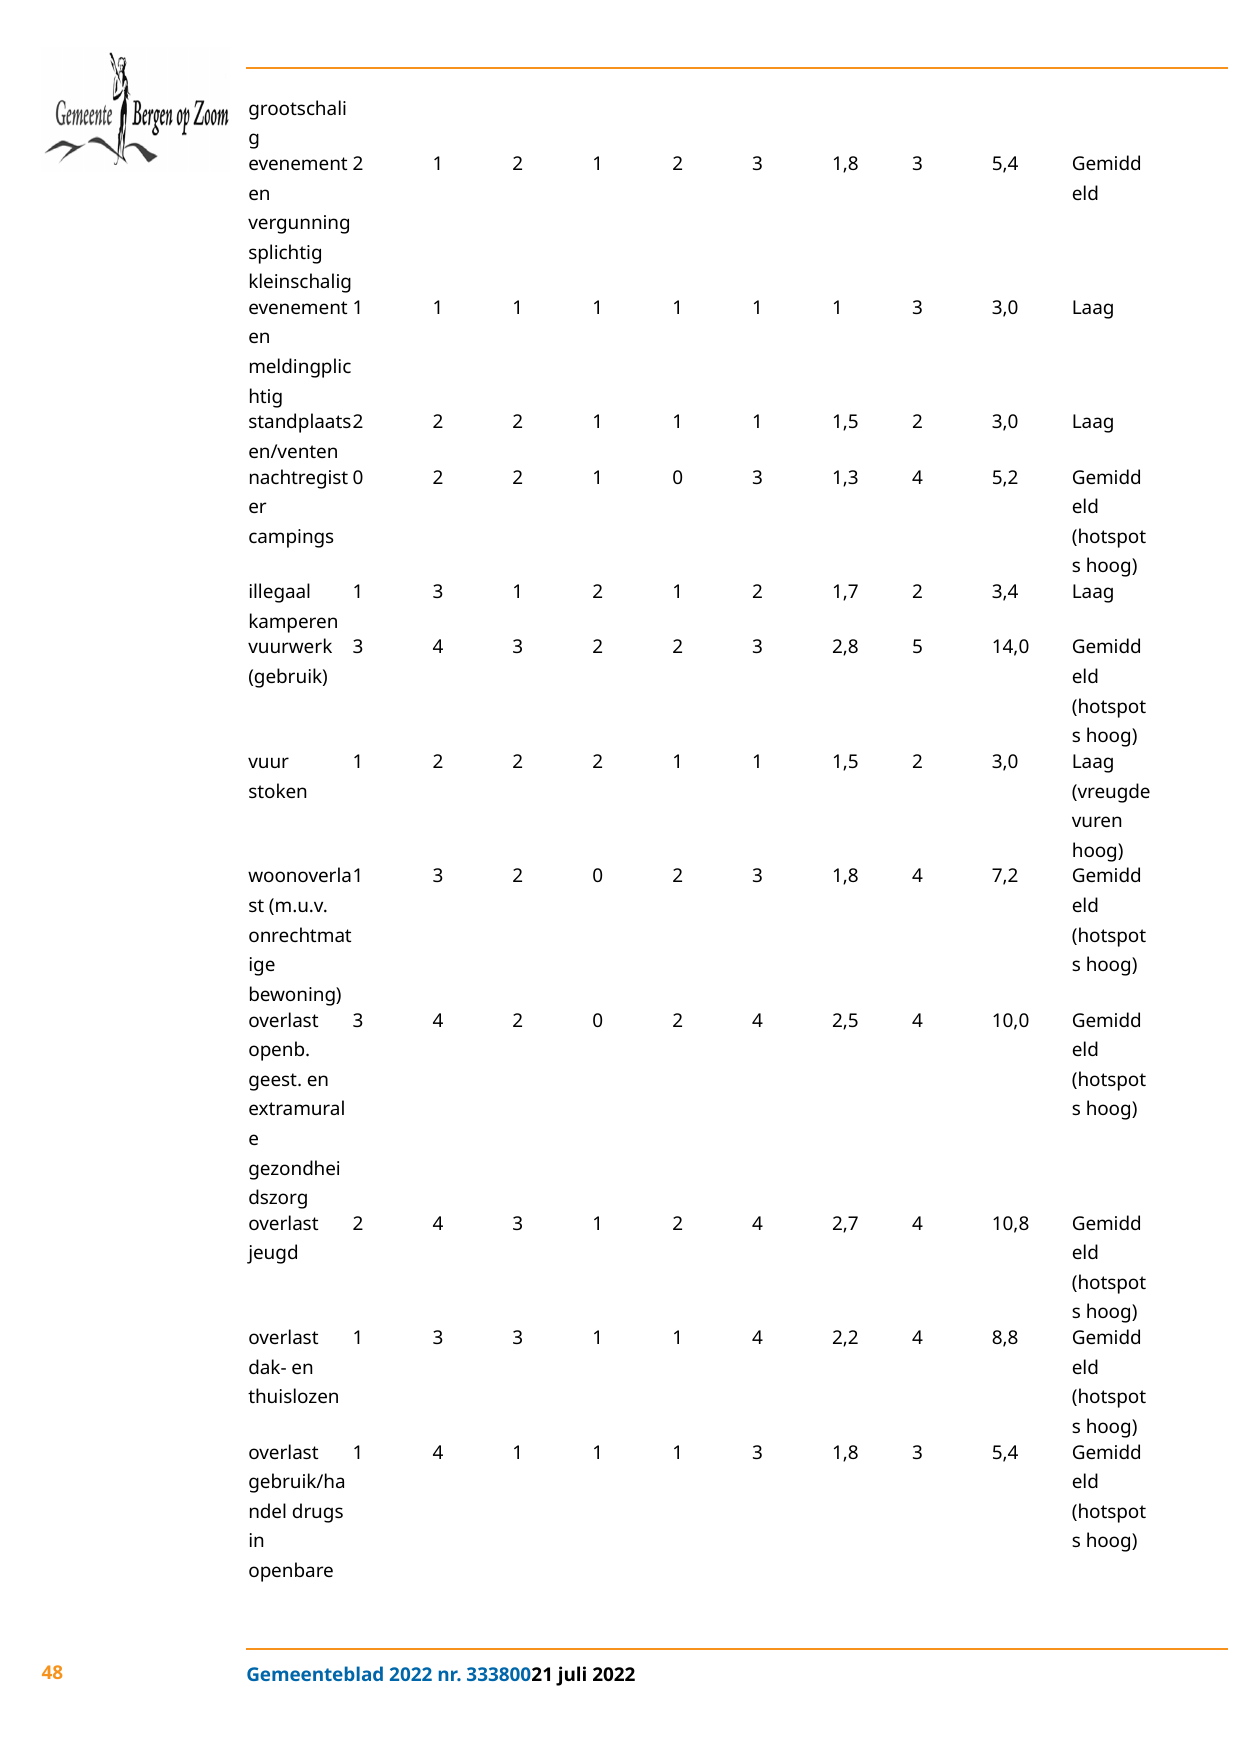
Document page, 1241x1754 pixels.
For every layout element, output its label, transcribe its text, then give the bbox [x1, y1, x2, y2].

table_cell 4 [432, 634, 512, 748]
table_cell 2 [672, 634, 752, 748]
table_cell 1 [592, 150, 672, 294]
table_cell Laag (vreugdevuren hoog) [1072, 748, 1152, 863]
table_cell illegaal kamperen [248, 579, 352, 634]
table_cell 1 [592, 1439, 672, 1583]
table_cell [912, 95, 992, 150]
table_cell 3 [512, 1210, 592, 1324]
table_cell 0 [592, 863, 672, 1007]
table_cell 10,8 [992, 1210, 1072, 1324]
table_cell overlast gebruik/handel drugs in openbare [248, 1439, 352, 1583]
table_cell 4 [912, 1210, 992, 1324]
table_cell 14,0 [992, 634, 1072, 748]
table_cell 8,8 [992, 1325, 1072, 1439]
table_cell 4 [912, 464, 992, 578]
table_cell 7,2 [992, 863, 1072, 1007]
table_cell 2 [352, 409, 432, 464]
table_cell 5 [912, 634, 992, 748]
table_cell Gemiddeld (hotspots hoog) [1072, 634, 1152, 748]
table_cell 2 [432, 409, 512, 464]
table_cell 1 [352, 748, 432, 863]
table_cell 3,0 [992, 748, 1072, 863]
table_cell 4 [912, 863, 992, 1007]
table_cell 1,5 [832, 409, 912, 464]
table_cell Gemiddeld (hotspots hoog) [1072, 863, 1152, 1007]
table_cell Gemiddeld (hotspots hoog) [1072, 1439, 1152, 1583]
table_cell woonoverlast (m.u.v. onrechtmatige bewoning) [248, 863, 352, 1007]
table_cell [1072, 95, 1152, 150]
table_cell overlast jeugd [248, 1210, 352, 1324]
table_cell 1 [672, 579, 752, 634]
table_cell 1 [432, 150, 512, 294]
table_cell 3 [912, 294, 992, 409]
table_cell 2 [912, 579, 992, 634]
table_cell 1 [352, 579, 432, 634]
table_cell 3 [512, 1325, 592, 1439]
table_cell 1 [752, 409, 832, 464]
table_cell 3,0 [992, 294, 1072, 409]
table_cell 3,0 [992, 409, 1072, 464]
table_cell Gemiddeld (hotspots hoog) [1072, 464, 1152, 578]
table_cell 1 [672, 1325, 752, 1439]
table_cell 1 [592, 1210, 672, 1324]
table_cell 1 [592, 294, 672, 409]
table_cell Gemiddeld (hotspots hoog) [1072, 1210, 1152, 1324]
table_cell 1 [672, 1439, 752, 1583]
table_cell 2 [512, 464, 592, 578]
table_cell 2 [512, 409, 592, 464]
table_cell 1 [752, 294, 832, 409]
table_cell 3 [352, 1007, 432, 1210]
table_cell 2 [672, 150, 752, 294]
table_cell 1 [352, 294, 432, 409]
table_cell 4 [752, 1007, 832, 1210]
table_cell [992, 95, 1072, 150]
table_cell Laag [1072, 579, 1152, 634]
table_cell 0 [672, 464, 752, 578]
table_cell 2 [432, 748, 512, 863]
table_cell 2 [912, 409, 992, 464]
table_cell 3 [432, 863, 512, 1007]
table_cell 2 [672, 863, 752, 1007]
table_cell 2 [432, 464, 512, 578]
table_cell Gemiddeld (hotspots hoog) [1072, 1325, 1152, 1439]
table_cell 1,8 [832, 150, 912, 294]
table_cell 3 [912, 150, 992, 294]
table_cell 5,4 [992, 1439, 1072, 1583]
table_cell 2 [352, 150, 432, 294]
table_cell 4 [752, 1210, 832, 1324]
table_cell [352, 95, 432, 150]
table_cell 5,2 [992, 464, 1072, 578]
table_cell 2 [752, 579, 832, 634]
table_cell 2,7 [832, 1210, 912, 1324]
table_cell Laag [1072, 294, 1152, 409]
table_cell [672, 95, 752, 150]
table_cell 2 [912, 748, 992, 863]
table_cell 3,4 [992, 579, 1072, 634]
table_cell 2,8 [832, 634, 912, 748]
table_cell 1 [352, 863, 432, 1007]
table_cell 2,2 [832, 1325, 912, 1439]
table_cell 1,8 [832, 863, 912, 1007]
table_cell evenementen meldingplichtig [248, 294, 352, 409]
table_cell 1 [432, 294, 512, 409]
table_cell 3 [432, 1325, 512, 1439]
table_cell overlast openb. geest. en extramurale gezondheidszorg [248, 1007, 352, 1210]
table_cell 1 [832, 294, 912, 409]
table_cell 1 [752, 748, 832, 863]
table_cell [592, 95, 672, 150]
table_cell vuurwerk (gebruik) [248, 634, 352, 748]
table_cell 4 [432, 1007, 512, 1210]
table_cell 1 [672, 748, 752, 863]
table_cell 2 [592, 634, 672, 748]
table_cell 2 [672, 1210, 752, 1324]
table_cell 1,7 [832, 579, 912, 634]
table_cell 2,5 [832, 1007, 912, 1210]
table_cell 4 [912, 1325, 992, 1439]
table_cell nachtregister campings [248, 464, 352, 578]
table_cell 3 [752, 634, 832, 748]
table_cell 1 [352, 1325, 432, 1439]
table_cell 1 [352, 1439, 432, 1583]
table_cell 3 [512, 634, 592, 748]
table_cell 1,3 [832, 464, 912, 578]
table_cell 3 [752, 464, 832, 578]
table_cell grootschalig [248, 95, 352, 150]
table_cell Gemiddeld (hotspots hoog) [1072, 1007, 1152, 1210]
table_cell 2 [592, 579, 672, 634]
table_cell 2 [352, 1210, 432, 1324]
table_cell [512, 95, 592, 150]
table_cell 2 [592, 748, 672, 863]
picture [41, 47, 231, 172]
table_cell 3 [752, 863, 832, 1007]
table_cell 1 [592, 1325, 672, 1439]
table_cell 10,0 [992, 1007, 1072, 1210]
table_cell standplaatsen/venten [248, 409, 352, 464]
table_cell 4 [752, 1325, 832, 1439]
table_cell 1 [512, 1439, 592, 1583]
table_cell Gemiddeld [1072, 150, 1152, 294]
table_cell 1,5 [832, 748, 912, 863]
table_cell 1 [672, 294, 752, 409]
table_cell 2 [512, 150, 592, 294]
table_cell [432, 95, 512, 150]
table_cell 3 [432, 579, 512, 634]
table_cell 2 [512, 1007, 592, 1210]
table_cell overlast dak- en thuislozen [248, 1325, 352, 1439]
table_cell 4 [432, 1439, 512, 1583]
table_cell 3 [912, 1439, 992, 1583]
table_cell 2 [512, 748, 592, 863]
table_cell [832, 95, 912, 150]
table_cell 5,4 [992, 150, 1072, 294]
table_cell 0 [352, 464, 432, 578]
table_cell [752, 95, 832, 150]
table_cell 1 [512, 579, 592, 634]
table_cell Laag [1072, 409, 1152, 464]
table_cell 1 [592, 409, 672, 464]
table_cell evenementen vergunningsplichtig kleinschalig [248, 150, 352, 294]
table_cell 2 [672, 1007, 752, 1210]
table_cell 2 [512, 863, 592, 1007]
table_cell 0 [592, 1007, 672, 1210]
table_cell 4 [912, 1007, 992, 1210]
table_cell 3 [752, 150, 832, 294]
table_cell 3 [752, 1439, 832, 1583]
table_cell 4 [432, 1210, 512, 1324]
table_cell 1 [592, 464, 672, 578]
table_cell 1 [672, 409, 752, 464]
table_cell 3 [352, 634, 432, 748]
table_cell 1,8 [832, 1439, 912, 1583]
table_cell 1 [512, 294, 592, 409]
table_cell vuur stoken [248, 748, 352, 863]
